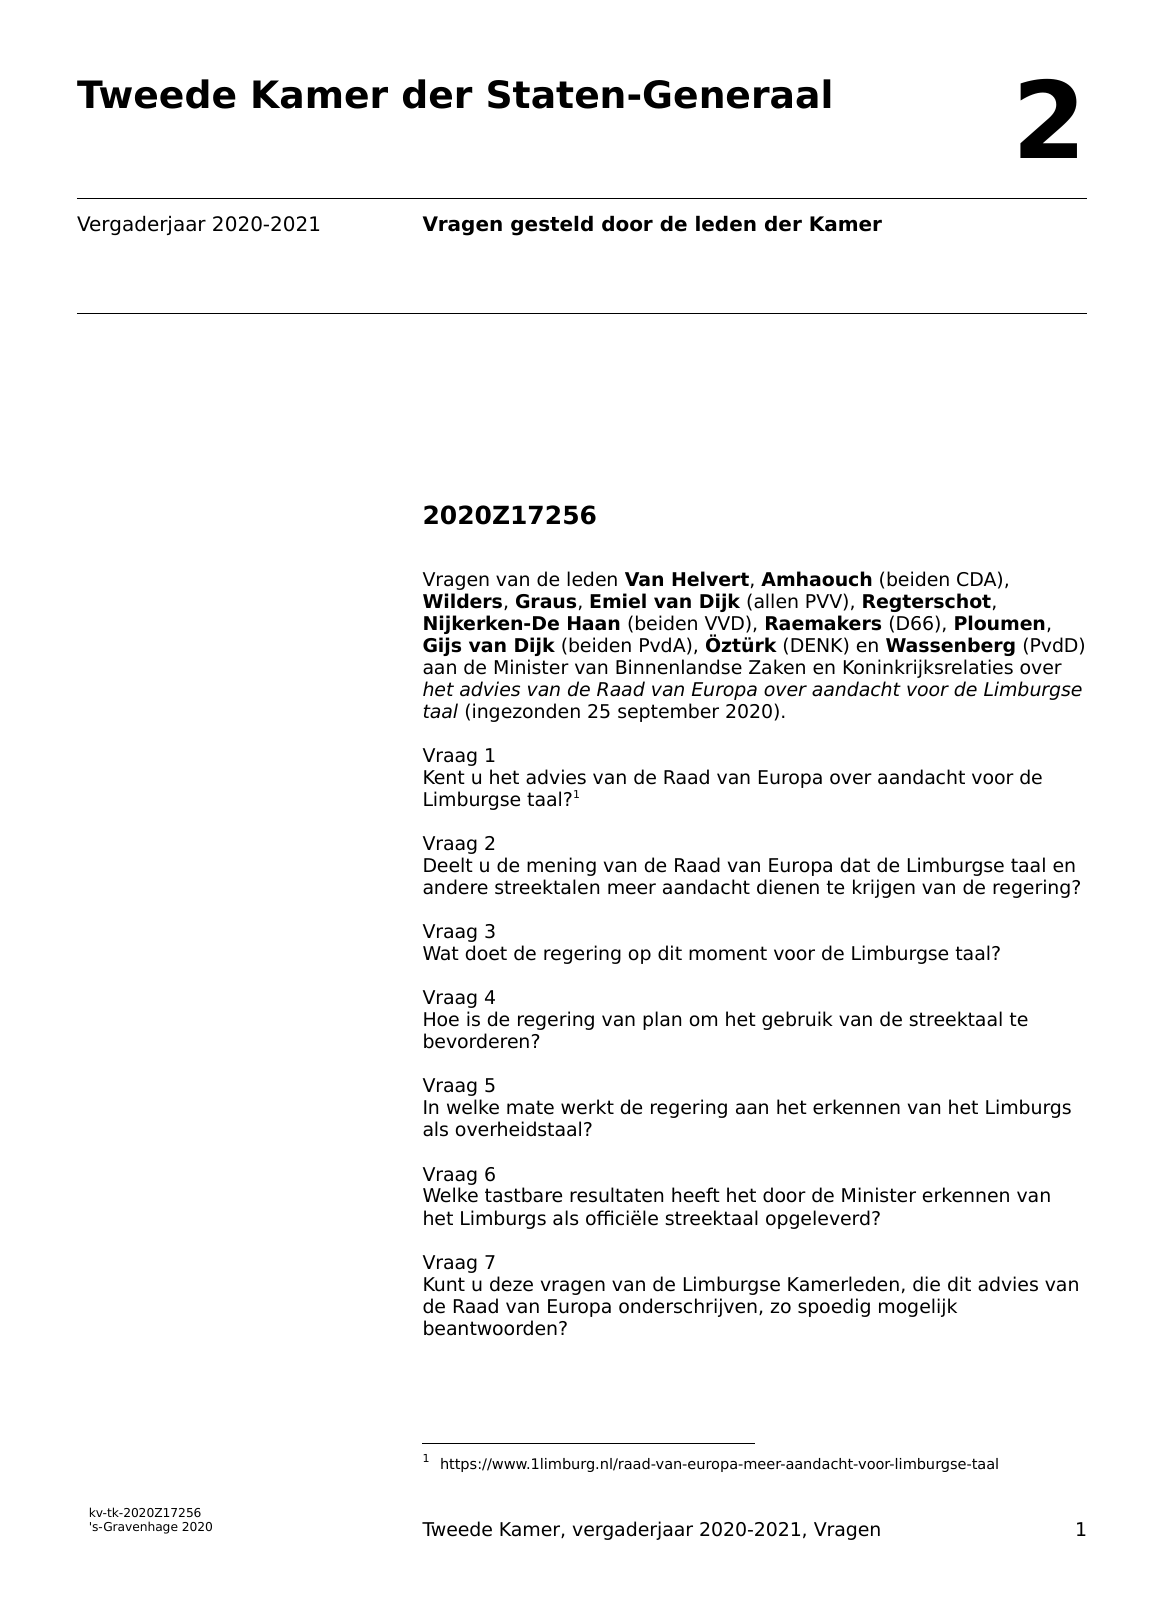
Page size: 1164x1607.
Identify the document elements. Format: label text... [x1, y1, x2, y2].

text 2020Z17256 [422, 501, 1087, 531]
text Welke tastbare resultaten heeft het door de Minister erkennen van het Limburgs als officiële streektaal opgeleverd? [422, 1185, 1087, 1229]
text Vraag 7 [422, 1252, 1087, 1273]
table_cell Vergaderjaar 2020-2021 [77, 199, 422, 313]
text Vragen van de leden Van Helvert, Amhaouch (beiden CDA), Wilders, Graus, Emiel van Dijk (allen PVV), Regterschot, Nijkerken-De Haan (beiden VVD), Raemakers (D66), Ploumen, Gijs van Dijk (beiden PvdA), Öztürk (DENK) en Wassenberg (PvdD) aan de Minister van Binnenlandse Zaken en Koninkrijksrelaties over het advies van de Raad van Europa over aandacht voor de Limburgse taal (ingezonden 25 september 2020). [422, 569, 1087, 723]
text Vraag 1 [422, 745, 1087, 767]
text Vraag 2 [422, 833, 1087, 855]
text Kent u het advies van de Raad van Europa over aandacht voor de Limburgse taal? [422, 767, 1087, 811]
text Vraag 4 [422, 987, 1087, 1009]
text kv-tk-2020Z17256 [88, 1506, 323, 1520]
text Deelt u de mening van de Raad van Europa dat de Limburgse taal en andere streektalen meer aandacht dienen te krijgen van de regering? [422, 855, 1087, 899]
text Wat doet de regering op dit moment voor de Limburgse taal? [422, 943, 1087, 965]
text Kunt u deze vragen van de Limburgse Kamerleden, die dit advies van de Raad van Europa onderschrijven, zo spoedig mogelijk beantwoorden? [422, 1273, 1087, 1339]
table_cell Vragen gesteld door de leden der Kamer [422, 199, 1087, 313]
text Hoe is de regering van plan om het gebruik van de streektaal te bevorderen? [422, 1009, 1087, 1053]
text 's-Gravenhage 2020 [88, 1520, 323, 1534]
text Vraag 3 [422, 921, 1087, 943]
text https://www.1limburg.nl/raad-van-europa-meer-aandacht-voor-limburgse-taal [422, 1452, 1087, 1474]
text In welke mate werkt de regering aan het erkennen van het Limburgs als overheidstaal? [422, 1097, 1087, 1141]
table_header Tweede Kamer der Staten-Generaal [77, 59, 886, 198]
table_header 2 [886, 59, 1087, 198]
text Vraag 5 [422, 1075, 1087, 1097]
text Vraag 6 [422, 1163, 1087, 1185]
